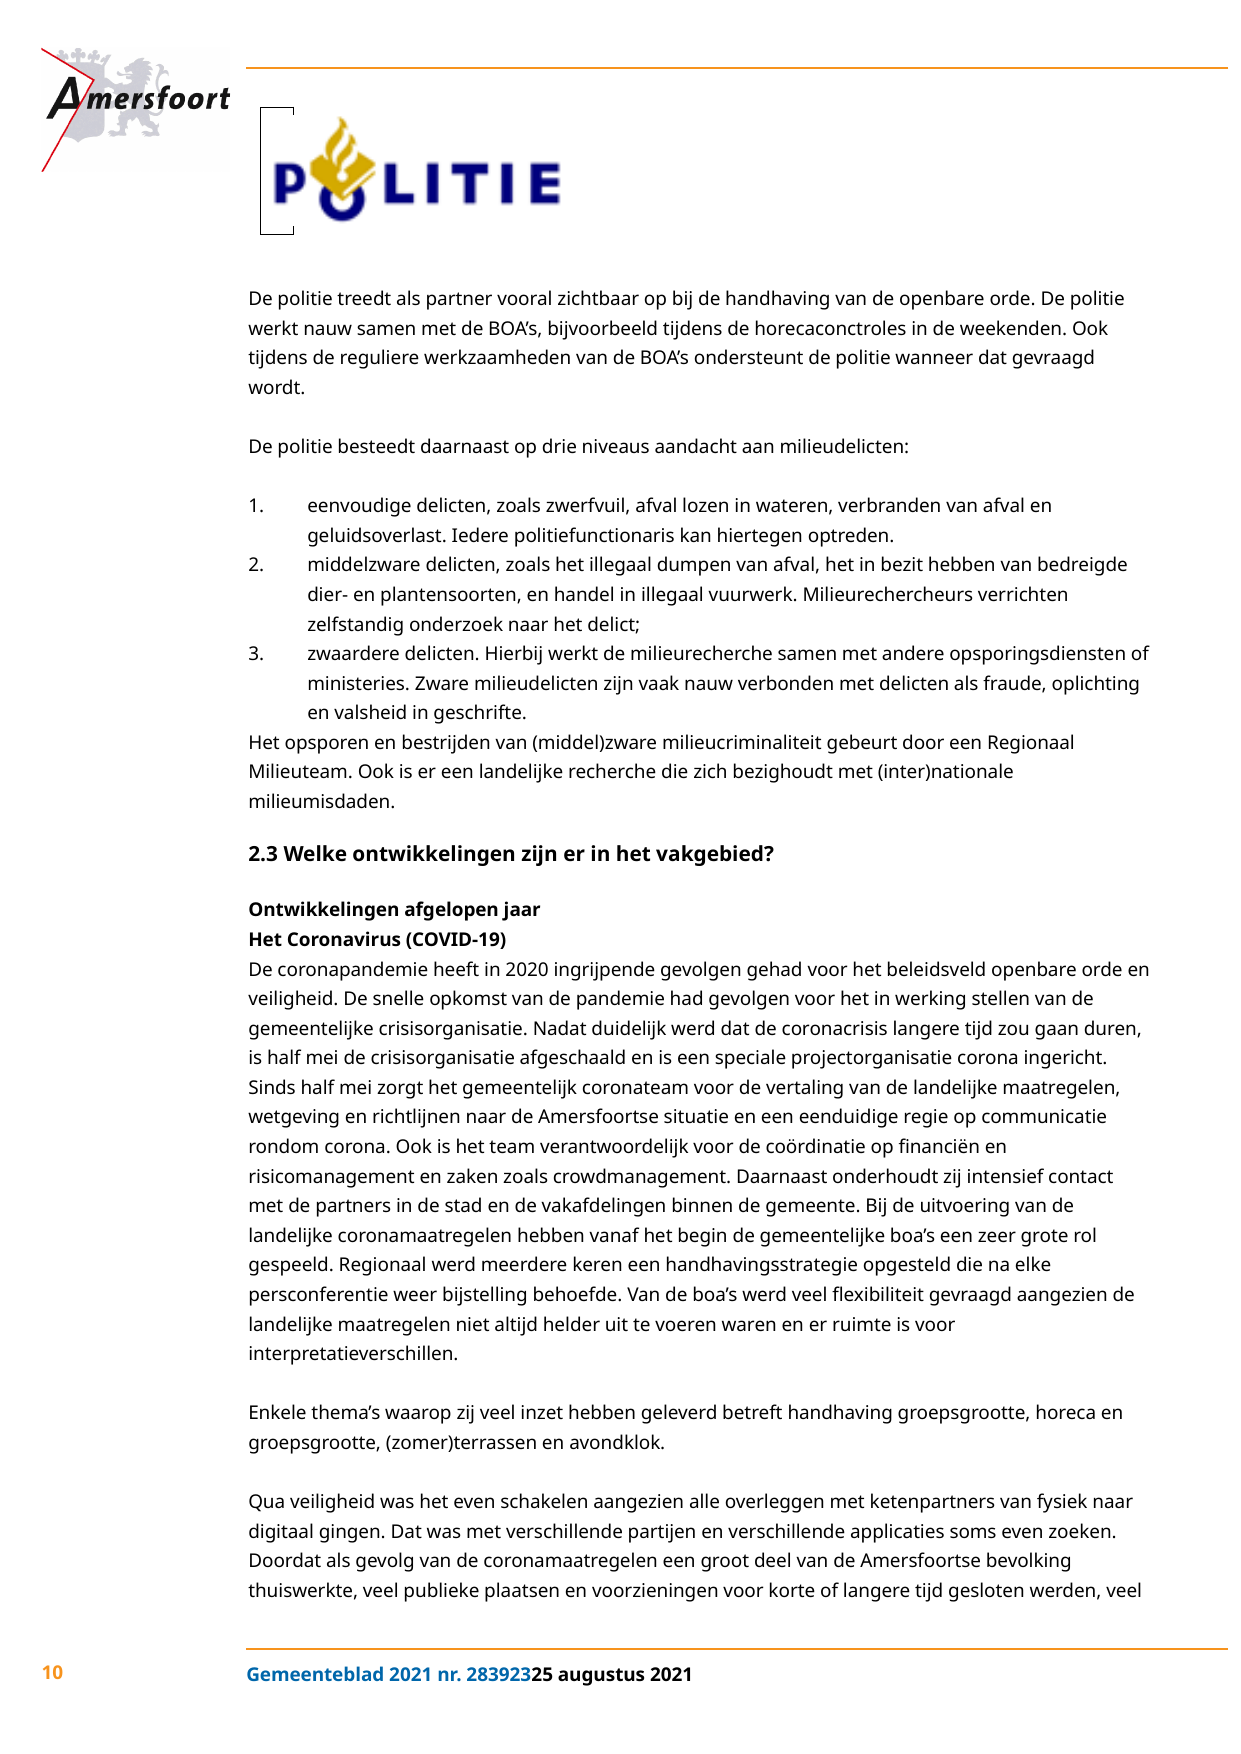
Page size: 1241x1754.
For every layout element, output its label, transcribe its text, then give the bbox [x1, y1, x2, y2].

text Het opsporen en bestrijden van (middel)zware milieucriminaliteit gebeurt door een Regionaal Milieuteam. Ook is er een landelijke recherche die zich bezighoudt met (inter)nationale milieumisdaden. [248, 729, 1152, 814]
text Ontwikkelingen afgelopen jaar [248, 897, 1152, 922]
list middelzware delicten, zoals het illegaal dumpen van afval, het in bezit hebben van bedreigde dier- en plantensoorten, en handel in illegaal vuurwerk. Milieurechercheurs verrichten zelfstandig onderzoek naar het delict; [248, 552, 1152, 636]
text De politie besteedt daarnaast op drie niveaus aandacht aan milieudelicten: [248, 433, 1152, 459]
text Enkele thema’s waarop zij veel inzet hebben geleverd betreft handhaving groepsgrootte, horeca en groepsgrootte, (zomer)terrassen en avondklok. [248, 1399, 1152, 1455]
text 2.3 Welke ontwikkelingen zijn er in het vakgebied? [248, 839, 1152, 867]
picture [41, 47, 231, 172]
text De politie treedt als partner vooral zichtbaar op bij de handhaving van de openbare orde. De politie werkt nauw samen met de BOA’s, bijvoorbeeld tijdens de horecaconctroles in de weekenden. Ook tijdens de reguliere werkzaamheden van de BOA’s ondersteunt de politie wanneer dat gevraagd wordt. [248, 285, 1152, 400]
text Het Coronavirus (COVID-19) [248, 926, 1152, 952]
list eenvoudige delicten, zoals zwerfvuil, afval lozen in wateren, verbranden van afval en geluidsoverlast. Iedere politiefunctionaris kan hiertegen optreden. [248, 492, 1152, 548]
picture [268, 115, 565, 226]
text Qua veiligheid was het even schakelen aangezien alle overleggen met ketenpartners van fysiek naar digitaal gingen. Dat was met verschillende partijen en verschillende applicaties soms even zoeken. Doordat als gevolg van de coronamaatregelen een groot deel van de Amersfoortse bevolking thuiswerkte, veel publieke plaatsen en voorzieningen voor korte of langere tijd gesloten werden, veel [248, 1488, 1152, 1603]
text De coronapandemie heeft in 2020 ingrijpende gevolgen gehad voor het beleidsveld openbare orde en veiligheid. De snelle opkomst van de pandemie had gevolgen voor het in werking stellen van de gemeentelijke crisisorganisatie. Nadat duidelijk werd dat de coronacrisis langere tijd zou gaan duren, is half mei de crisisorganisatie afgeschaald en is een speciale projectorganisatie corona ingericht. Sinds half mei zorgt het gemeentelijk coronateam voor de vertaling van de landelijke maatregelen, wetgeving en richtlijnen naar de Amersfoortse situatie en een eenduidige regie op communicatie rondom corona. Ook is het team verantwoordelijk voor de coördinatie op financiën en risicomanagement en zaken zoals crowdmanagement. Daarnaast onderhoudt zij intensief contact met de partners in de stad en de vakafdelingen binnen de gemeente. Bij de uitvoering van de landelijke coronamaatregelen hebben vanaf het begin de gemeentelijke boa’s een zeer grote rol gespeeld. Regionaal werd meerdere keren een handhavingsstrategie opgesteld die na elke persconferentie weer bijstelling behoefde. Van de boa’s werd veel flexibiliteit gevraagd aangezien de landelijke maatregelen niet altijd helder uit te voeren waren en er ruimte is voor interpretatieverschillen. [248, 956, 1152, 1366]
list zwaardere delicten. Hierbij werkt de milieurecherche samen met andere opsporingsdiensten of ministeries. Zware milieudelicten zijn vaak nauw verbonden met delicten als fraude, oplichting en valsheid in geschrifte. [248, 640, 1152, 725]
